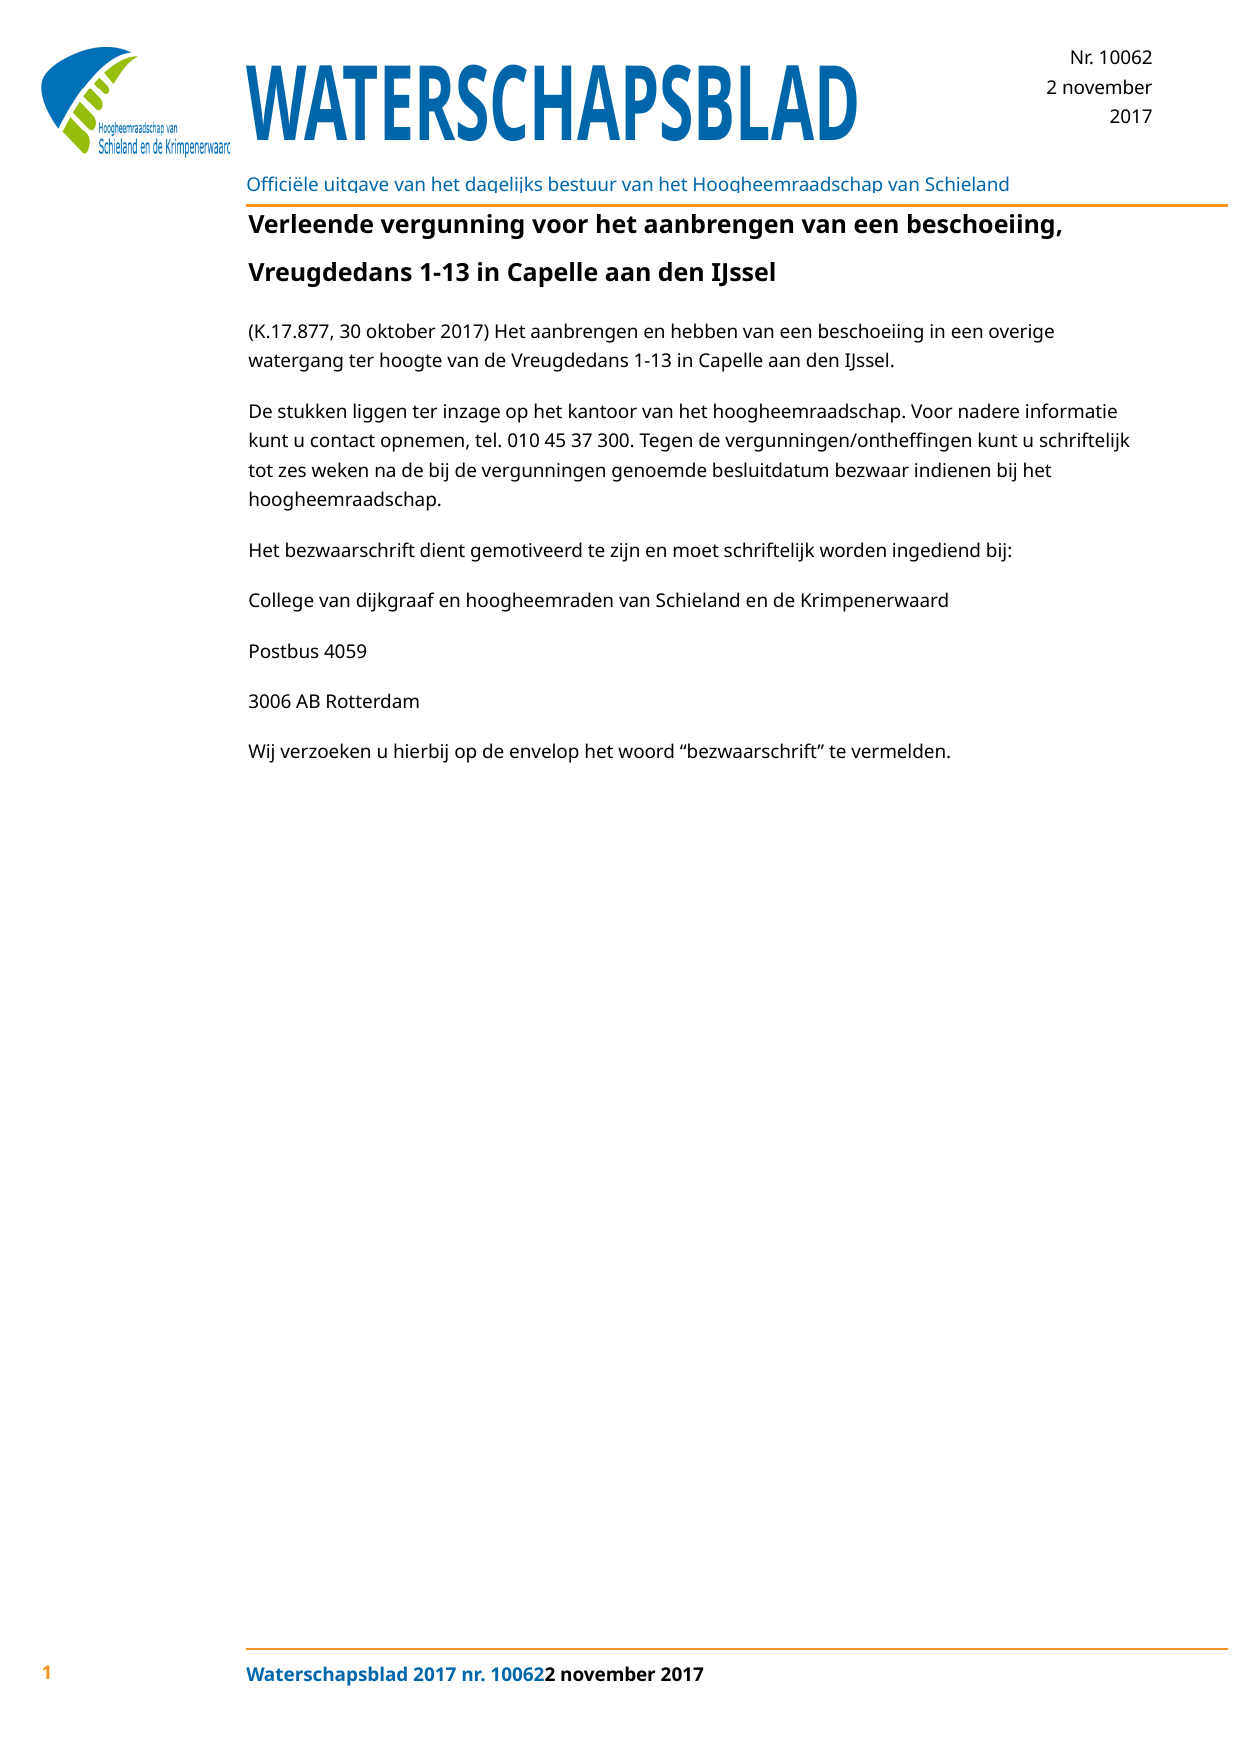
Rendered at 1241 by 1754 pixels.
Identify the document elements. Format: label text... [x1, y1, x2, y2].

picture [41, 47, 231, 172]
text Postbus 4059 [248, 638, 1152, 664]
text De stukken liggen ter inzage op het kantoor van het hoogheemraadschap. Voor nadere informatie kunt u contact opnemen, tel. 010 45 37 300. Tegen de vergunningen/ontheffingen kunt u schriftelijk tot zes weken na de bij de vergunningen genoemde besluitdatum bezwaar indienen bij het hoogheemraadschap. [248, 398, 1152, 512]
text (K.17.877, 30 oktober 2017) Het aanbrengen en hebben van een beschoeiing in een overige watergang ter hoogte van de Vreugdedans 1-13 in Capelle aan den IJssel. [248, 318, 1152, 373]
text 3006 AB Rotterdam [248, 688, 1152, 714]
text College van dijkgraaf en hoogheemraden van Schieland en de Krimpenerwaard [248, 587, 1152, 613]
text Verleende vergunning voor het aanbrengen van een beschoeiing, Vreugdedans 1-13 in Capelle aan den IJssel [248, 207, 1152, 288]
text Wij verzoeken u hierbij op de envelop het woord “bezwaarschrift” te vermelden. [248, 739, 1152, 764]
text Het bezwaarschrift dient gemotiveerd te zijn en moet schriftelijk worden ingediend bij: [248, 537, 1152, 563]
